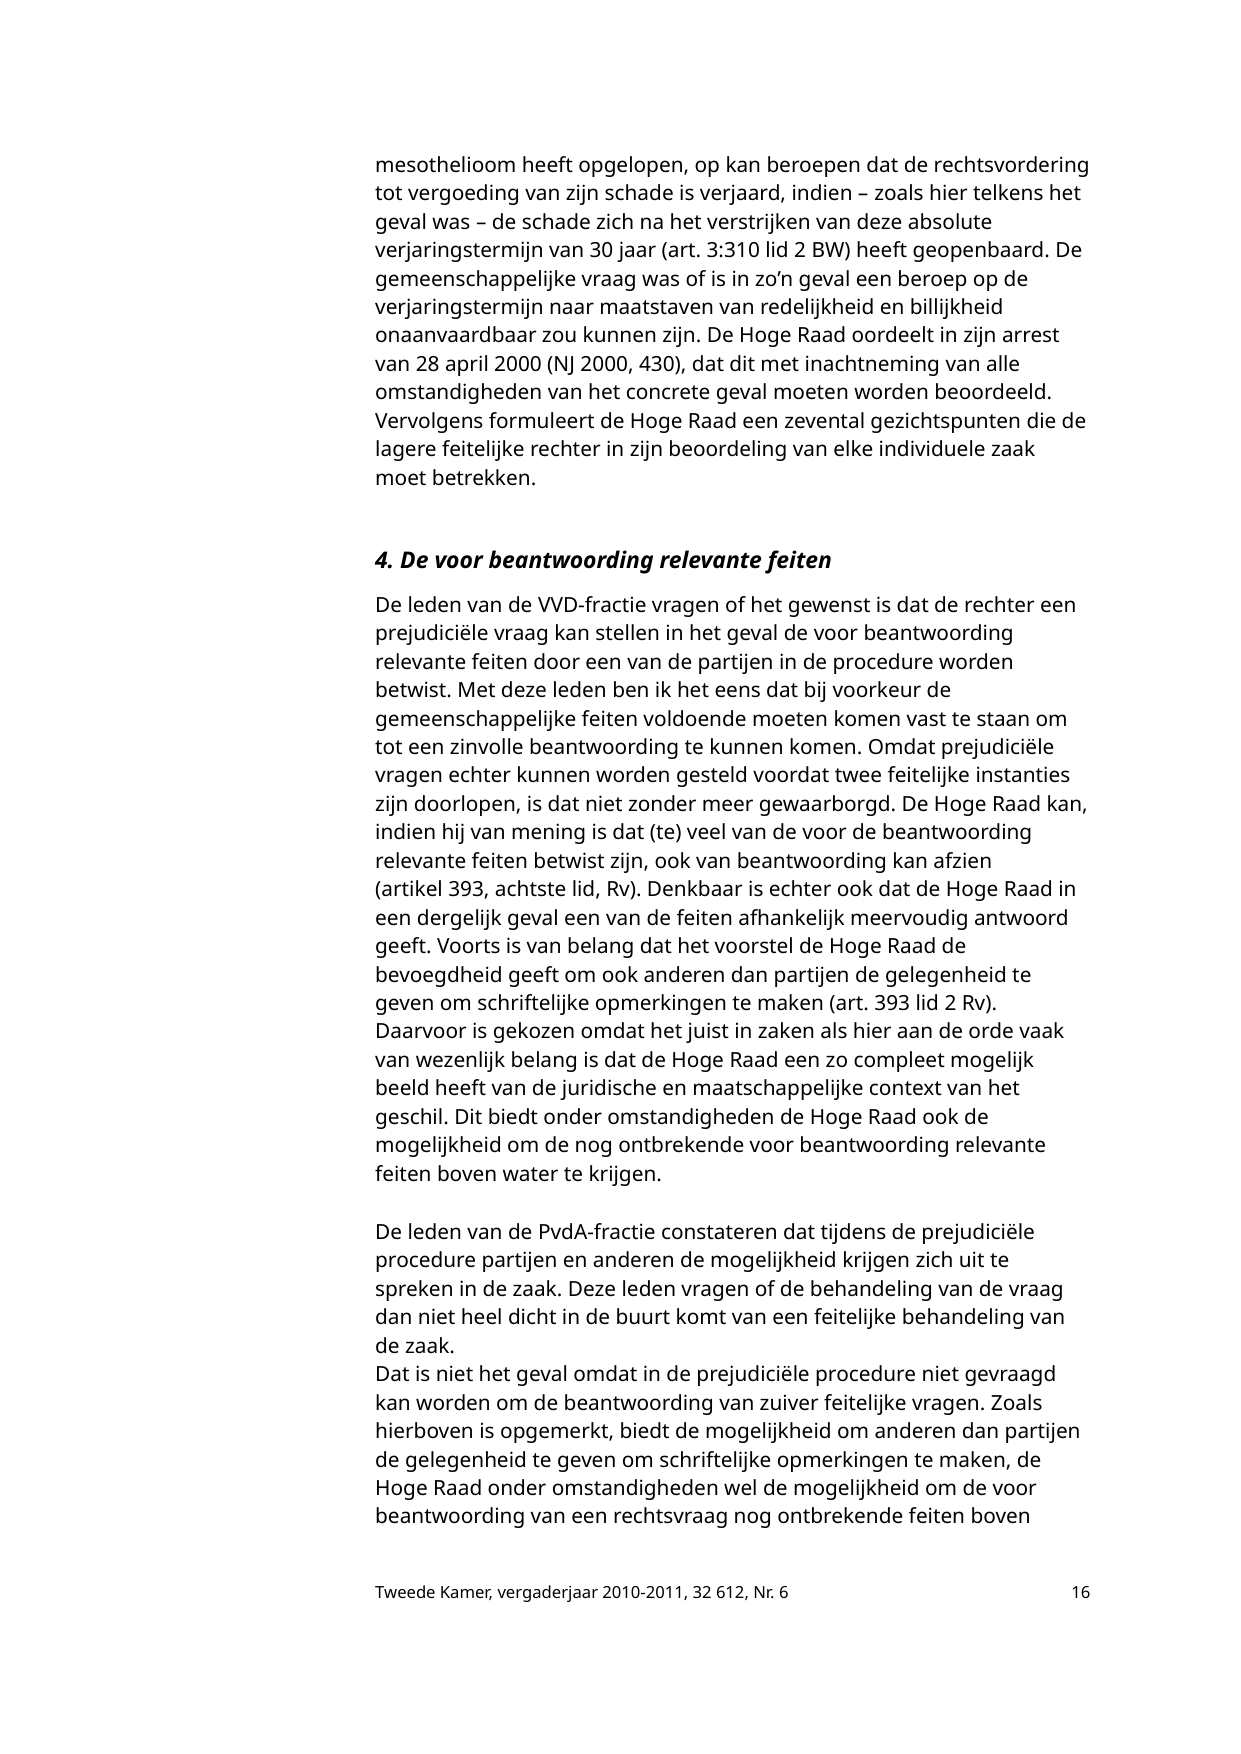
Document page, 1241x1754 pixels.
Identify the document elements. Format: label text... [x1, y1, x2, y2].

text Dat is niet het geval omdat in de prejudiciële procedure niet gevraagd kan worden om de beantwoording van zuiver feitelijke vragen. Zoals hierboven is opgemerkt, biedt de mogelijkheid om anderen dan partijen de gelegenheid te geven om schriftelijke opmerkingen te maken, de Hoge Raad onder omstandigheden wel de mogelijkheid om de voor beantwoording van een rechtsvraag nog ontbrekende feiten boven [375, 1359, 1090, 1530]
text De leden van de VVD-fractie vragen of het gewenst is dat de rechter een prejudiciële vraag kan stellen in het geval de voor beantwoording relevante feiten door een van de partijen in de procedure worden betwist. Met deze leden ben ik het eens dat bij voorkeur de gemeenschappelijke feiten voldoende moeten komen vast te staan om tot een zinvolle beantwoording te kunnen komen. Omdat prejudiciële vragen echter kunnen worden gesteld voordat twee feitelijke instanties zijn doorlopen, is dat niet zonder meer gewaarborgd. De Hoge Raad kan, indien hij van mening is dat (te) veel van de voor de beantwoording relevante feiten betwist zijn, ook van beantwoording kan afzien (artikel 393, achtste lid, Rv). Denkbaar is echter ook dat de Hoge Raad in een dergelijk geval een van de feiten afhankelijk meervoudig antwoord geeft. Voorts is van belang dat het voorstel de Hoge Raad de bevoegdheid geeft om ook anderen dan partijen de gelegenheid te geven om schriftelijke opmerkingen te maken (art. 393 lid 2 Rv). Daarvoor is gekozen omdat het juist in zaken als hier aan de orde vaak van wezenlijk belang is dat de Hoge Raad een zo compleet mogelijk beeld heeft van de juridische en maatschappelijke context van het geschil. Dit biedt onder omstandigheden de Hoge Raad ook de mogelijkheid om de nog ontbrekende voor beantwoording relevante feiten boven water te krijgen. [375, 590, 1090, 1187]
subtitle 4. De voor beantwoording relevante feiten [375, 544, 1090, 575]
text mesothelioom heeft opgelopen, op kan beroepen dat de rechtsvordering tot vergoeding van zijn schade is verjaard, indien – zoals hier telkens het geval was – de schade zich na het verstrijken van deze absolute verjaringstermijn van 30 jaar (art. 3:310 lid 2 BW) heeft geopenbaard. De gemeenschappelijke vraag was of is in zo’n geval een beroep op de verjaringstermijn naar maatstaven van redelijkheid en billijkheid onaanvaardbaar zou kunnen zijn. De Hoge Raad oordeelt in zijn arrest van 28 april 2000 (NJ 2000, 430), dat dit met inachtneming van alle omstandigheden van het concrete geval moeten worden beoordeeld. Vervolgens formuleert de Hoge Raad een zevental gezichtspunten die de lagere feitelijke rechter in zijn beoordeling van elke individuele zaak moet betrekken. [375, 150, 1090, 491]
text De leden van de PvdA-fractie constateren dat tijdens de prejudiciële procedure partijen en anderen de mogelijkheid krijgen zich uit te spreken in de zaak. Deze leden vragen of de behandeling van de vraag dan niet heel dicht in de buurt komt van een feitelijke behandeling van de zaak. [375, 1217, 1090, 1359]
